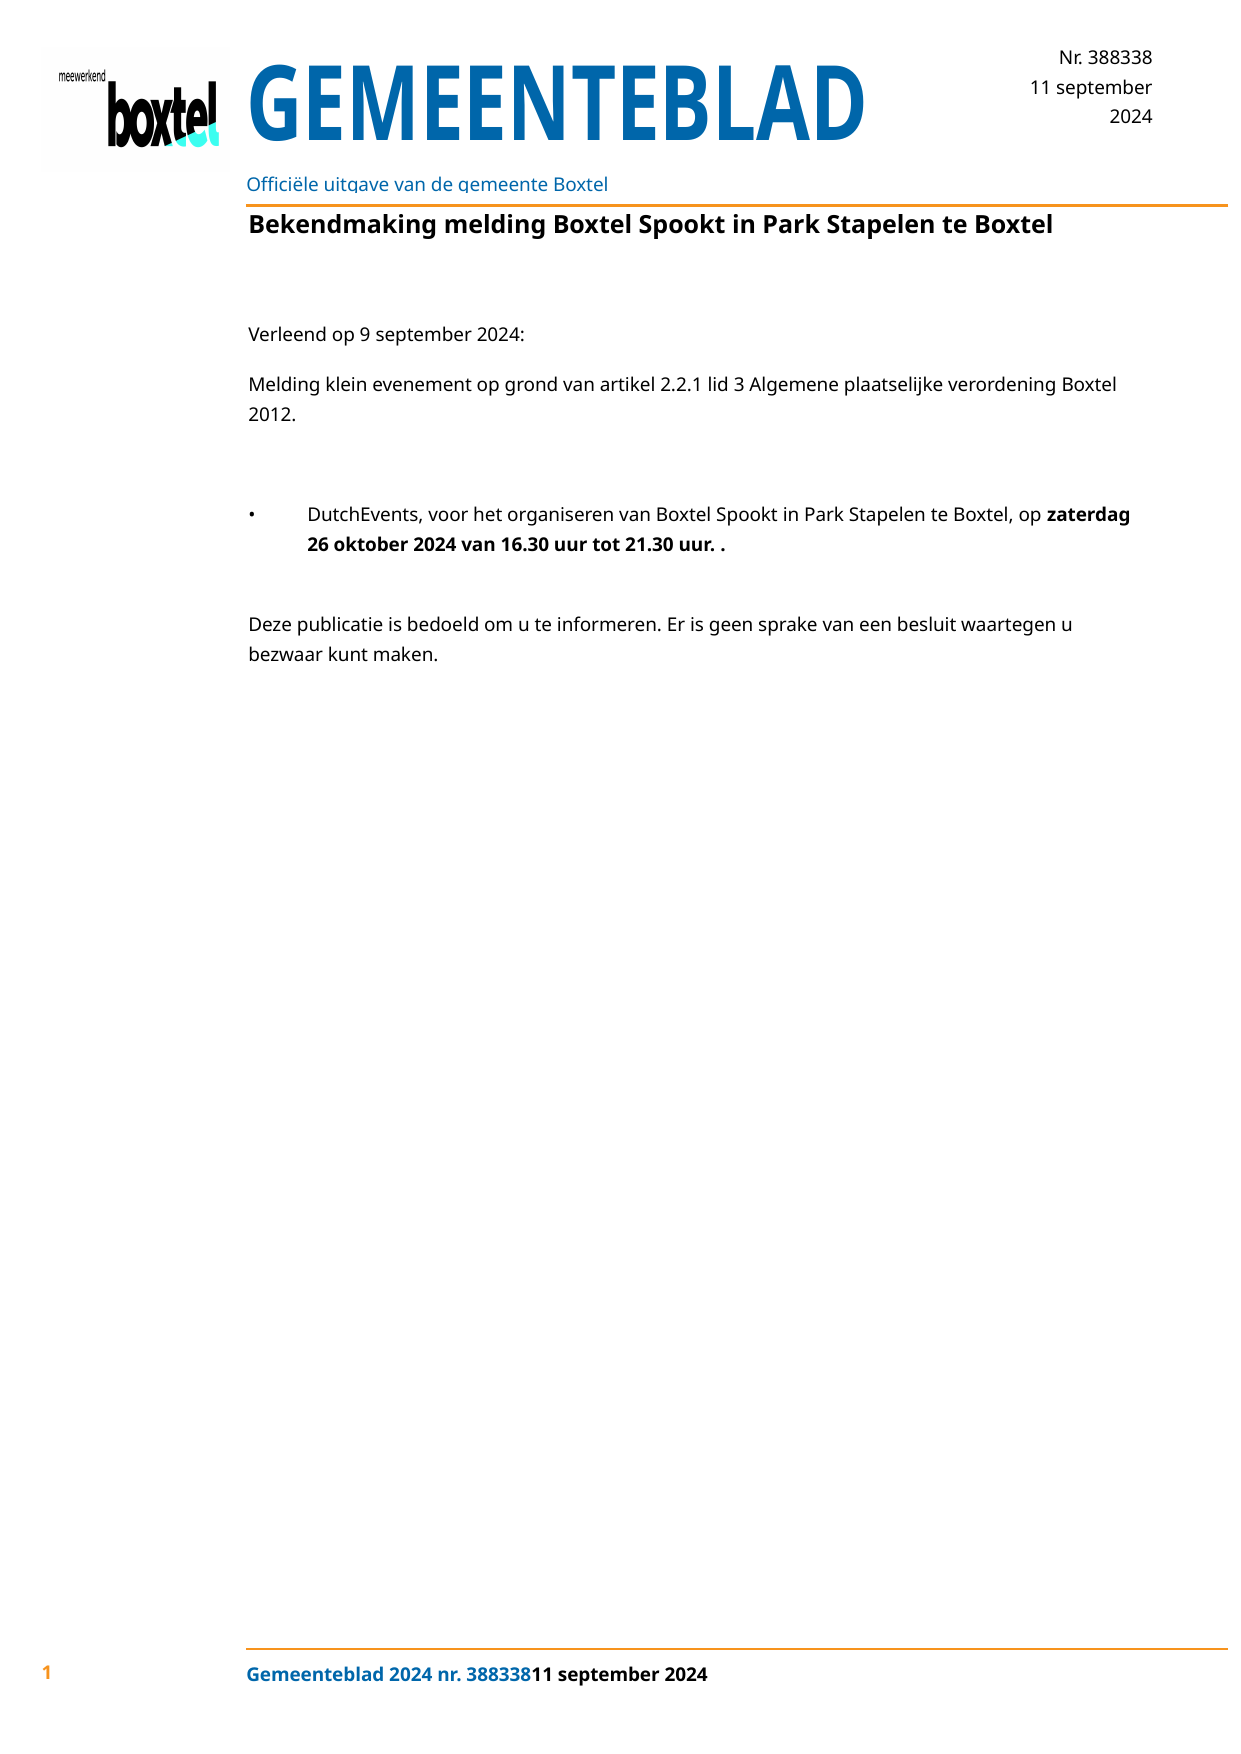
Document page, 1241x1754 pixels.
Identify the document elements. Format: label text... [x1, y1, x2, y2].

list DutchEvents, voor het organiseren van Boxtel Spookt in Park Stapelen te Boxtel, op zaterdag 26 oktober 2024 van 16.30 uur tot 21.30 uur. . [248, 502, 1152, 557]
text Verleend op 9 september 2024: [248, 321, 1152, 346]
text Bekendmaking melding Boxtel Spookt in Park Stapelen te Boxtel [248, 207, 1152, 241]
text Deze publicatie is bedoeld om u te informeren. Er is geen sprake van een besluit waartegen u bezwaar kunt maken. [248, 611, 1152, 666]
text Melding klein evenement op grond van artikel 2.2.1 lid 3 Algemene plaatselijke verordening Boxtel 2012. [248, 371, 1152, 426]
picture [41, 47, 231, 172]
